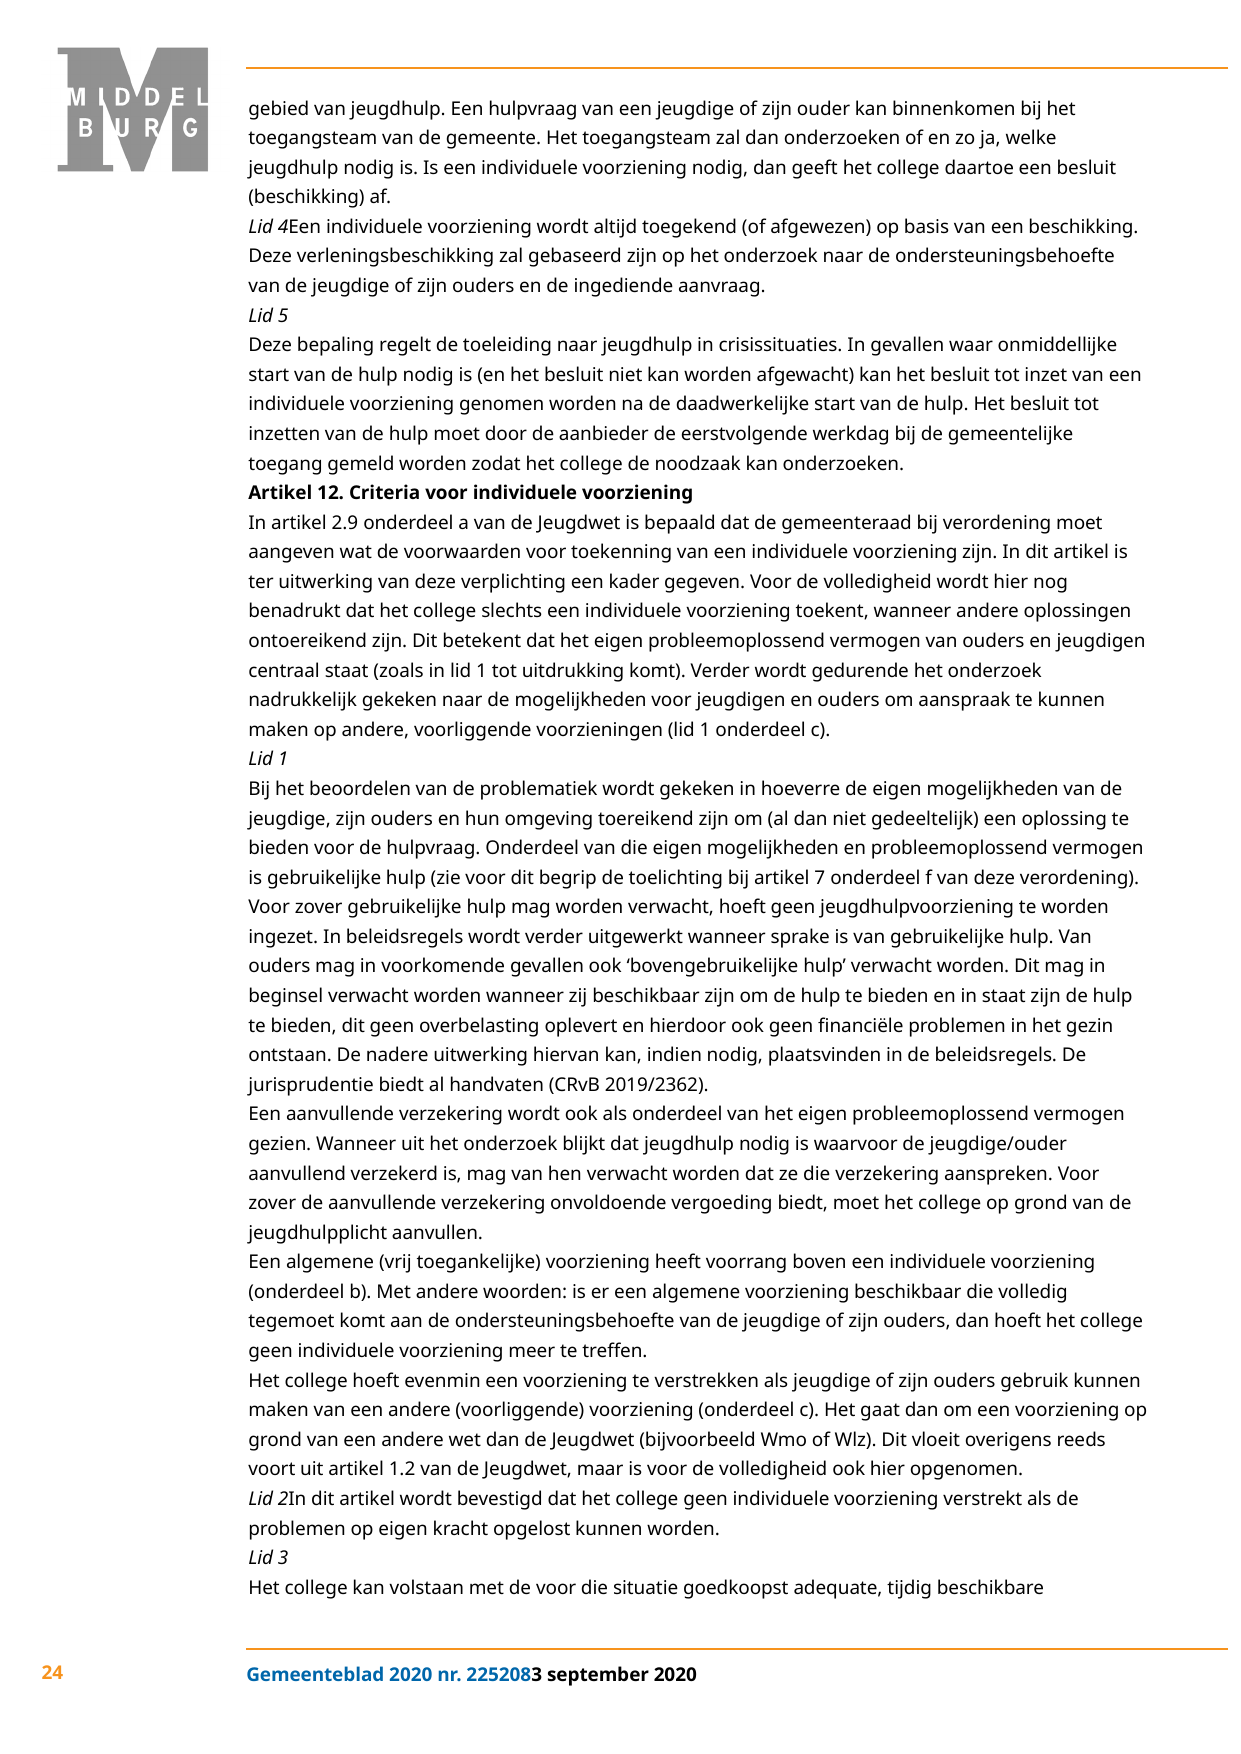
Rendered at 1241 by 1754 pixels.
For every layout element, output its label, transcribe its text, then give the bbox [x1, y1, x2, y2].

text Lid 1 [248, 746, 1152, 771]
text Lid 4Een individuele voorziening wordt altijd toegekend (of afgewezen) op basis van een beschikking. Deze verleningsbeschikking zal gebaseerd zijn op het onderzoek naar de ondersteuningsbehoefte van de jeugdige of zijn ouders en de ingediende aanvraag. [248, 213, 1152, 298]
text Lid 2In dit artikel wordt bevestigd dat het college geen individuele voorziening verstrekt als de problemen op eigen kracht opgelost kunnen worden. [248, 1485, 1152, 1541]
text In artikel 2.9 onderdeel a van de Jeugdwet is bepaald dat de gemeenteraad bij verordening moet aangeven wat de voorwaarden voor toekenning van een individuele voorziening zijn. In dit artikel is ter uitwerking van deze verplichting een kader gegeven. Voor de volledigheid wordt hier nog benadrukt dat het college slechts een individuele voorziening toekent, wanneer andere oplossingen ontoereikend zijn. Dit betekent dat het eigen probleemoplossend vermogen van ouders en jeugdigen centraal staat (zoals in lid 1 tot uitdrukking komt). Verder wordt gedurende het onderzoek nadrukkelijk gekeken naar de mogelijkheden voor jeugdigen en ouders om aanspraak te kunnen maken op andere, voorliggende voorzieningen (lid 1 onderdeel c). [248, 509, 1152, 742]
text gebied van jeugdhulp. Een hulpvraag van een jeugdige of zijn ouder kan binnenkomen bij het toegangsteam van de gemeente. Het toegangsteam zal dan onderzoeken of en zo ja, welke jeugdhulp nodig is. Is een individuele voorziening nodig, dan geeft het college daartoe een besluit (beschikking) af. [248, 95, 1152, 209]
text Bij het beoordelen van de problematiek wordt gekeken in hoeverre de eigen mogelijkheden van de jeugdige, zijn ouders en hun omgeving toereikend zijn om (al dan niet gedeeltelijk) een oplossing te bieden voor de hulpvraag. Onderdeel van die eigen mogelijkheden en probleemoplossend vermogen is gebruikelijke hulp (zie voor dit begrip de toelichting bij artikel 7 onderdeel f van deze verordening). Voor zover gebruikelijke hulp mag worden verwacht, hoeft geen jeugdhulpvoorziening te worden ingezet. In beleidsregels wordt verder uitgewerkt wanneer sprake is van gebruikelijke hulp. Van ouders mag in voorkomende gevallen ook ‘bovengebruikelijke hulp’ verwacht worden. Dit mag in beginsel verwacht worden wanneer zij beschikbaar zijn om de hulp te bieden en in staat zijn de hulp te bieden, dit geen overbelasting oplevert en hierdoor ook geen financiële problemen in het gezin ontstaan. De nadere uitwerking hiervan kan, indien nodig, plaatsvinden in de beleidsregels. De jurisprudentie biedt al handvaten (CRvB 2019/2362). [248, 775, 1152, 1097]
text Lid 5 [248, 302, 1152, 328]
text Het college kan volstaan met de voor die situatie goedkoopst adequate, tijdig beschikbare [248, 1574, 1152, 1600]
text Lid 3 [248, 1544, 1152, 1570]
text Een aanvullende verzekering wordt ook als onderdeel van het eigen probleemoplossend vermogen gezien. Wanneer uit het onderzoek blijkt dat jeugdhulp nodig is waarvoor de jeugdige/ouder aanvullend verzekerd is, mag van hen verwacht worden dat ze die verzekering aanspreken. Voor zover de aanvullende verzekering onvoldoende vergoeding biedt, moet het college op grond van de jeugdhulpplicht aanvullen. [248, 1101, 1152, 1245]
text Artikel 12. Criteria voor individuele voorziening [248, 479, 1152, 505]
text Het college hoeft evenmin een voorziening te verstrekken als jeugdige of zijn ouders gebruik kunnen maken van een andere (voorliggende) voorziening (onderdeel c). Het gaat dan om een voorziening op grond van een andere wet dan de Jeugdwet (bijvoorbeeld Wmo of Wlz). Dit vloeit overigens reeds voort uit artikel 1.2 van de Jeugdwet, maar is voor de volledigheid ook hier opgenomen. [248, 1367, 1152, 1481]
text Deze bepaling regelt de toeleiding naar jeugdhulp in crisissituaties. In gevallen waar onmiddellijke start van de hulp nodig is (en het besluit niet kan worden afgewacht) kan het besluit tot inzet van een individuele voorziening genomen worden na de daadwerkelijke start van de hulp. Het besluit tot inzetten van de hulp moet door de aanbieder de eerstvolgende werkdag bij de gemeentelijke toegang gemeld worden zodat het college de noodzaak kan onderzoeken. [248, 331, 1152, 476]
text Een algemene (vrij toegankelijke) voorziening heeft voorrang boven een individuele voorziening (onderdeel b). Met andere woorden: is er een algemene voorziening beschikbaar die volledig tegemoet komt aan de ondersteuningsbehoefte van de jeugdige of zijn ouders, dan hoeft het college geen individuele voorziening meer te treffen. [248, 1248, 1152, 1363]
picture [41, 47, 231, 172]
